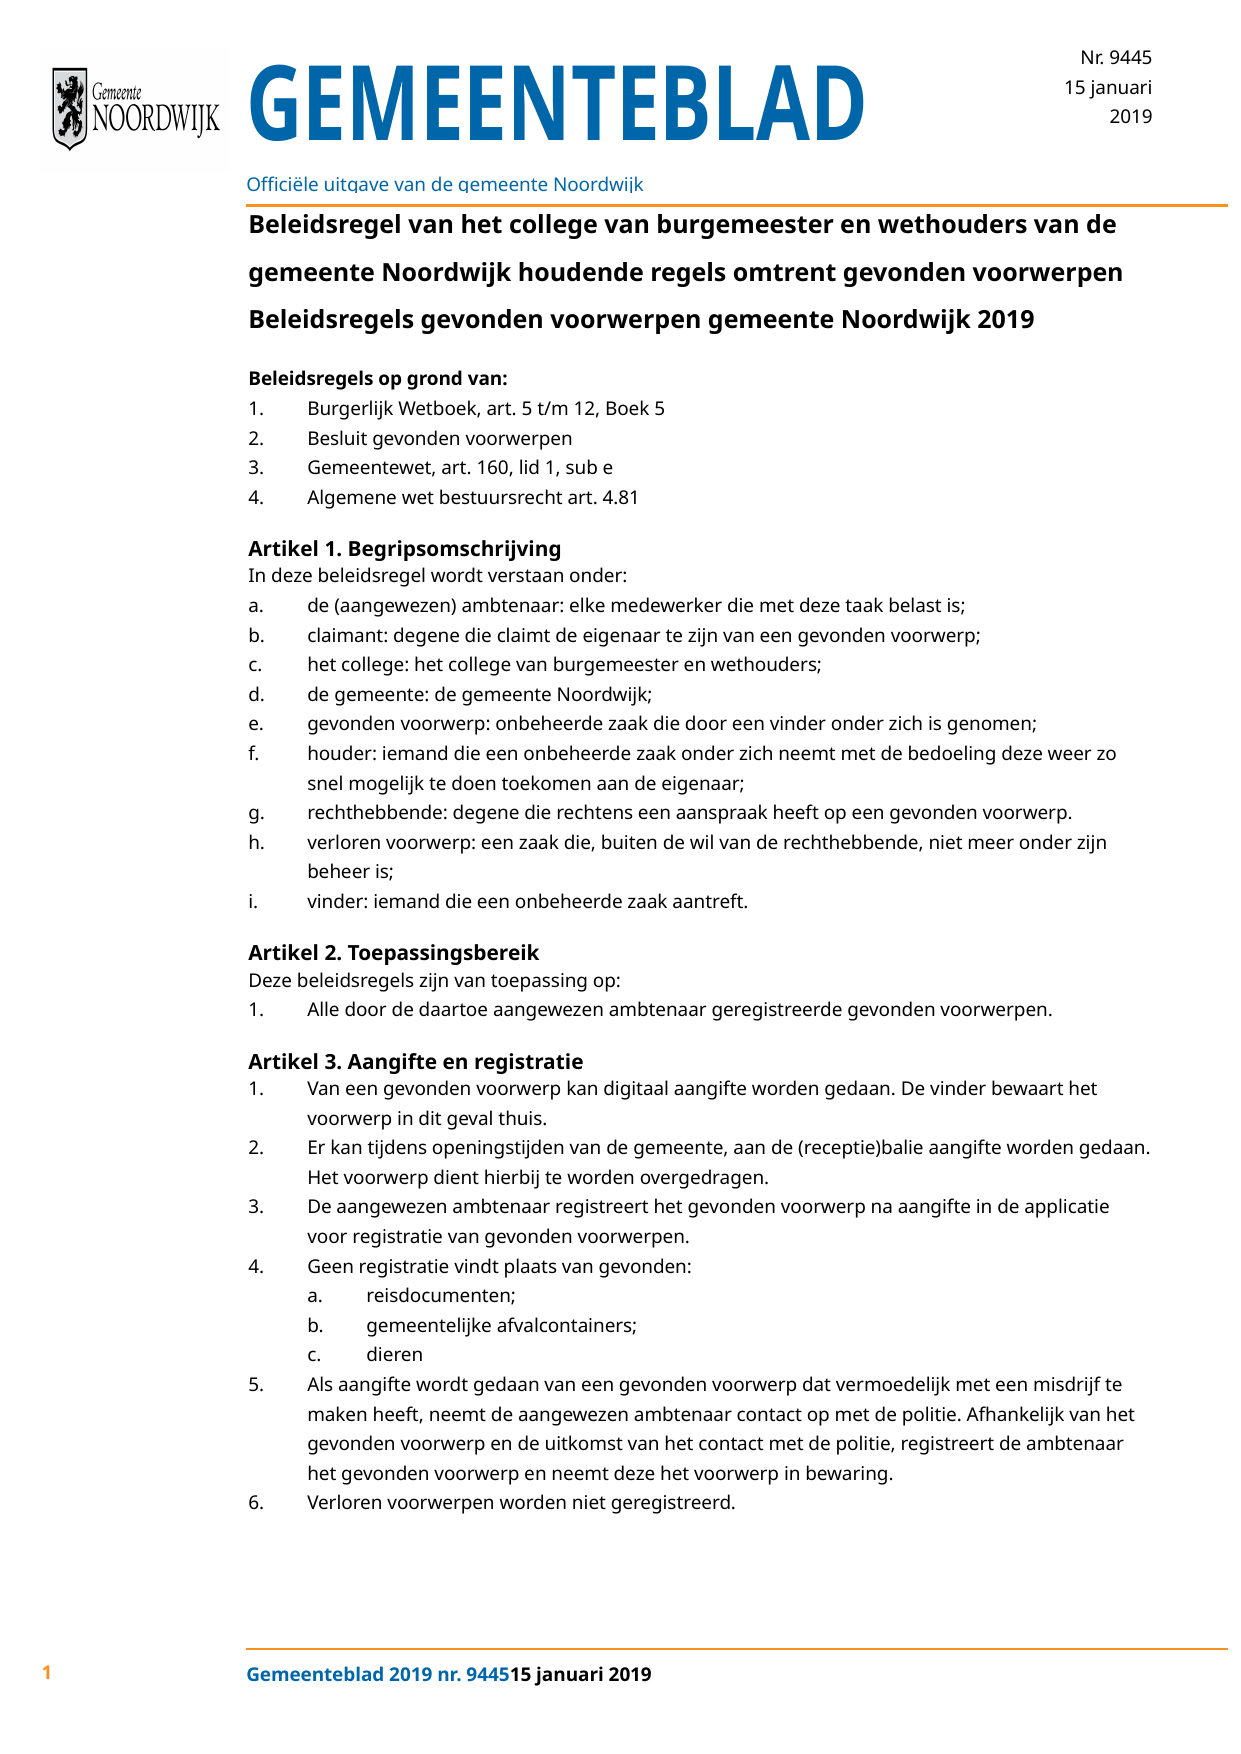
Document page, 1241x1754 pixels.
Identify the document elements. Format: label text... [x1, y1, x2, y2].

list vinder: iemand die een onbeheerde zaak aantreft. [248, 888, 1152, 914]
list Burgerlijk Wetboek, art. 5 t/m 12, Boek 5 [248, 395, 1152, 421]
list verloren voorwerp: een zaak die, buiten de wil van de rechthebbende, niet meer onder zijn beheer is; [248, 829, 1152, 884]
list de (aangewezen) ambtenaar: elke medewerker die met deze taak belast is; [248, 592, 1152, 618]
text Artikel 1. Begripsomschrijving [248, 534, 1152, 563]
list Gemeentewet, art. 160, lid 1, sub e [248, 454, 1152, 480]
list houder: iemand die een onbeheerde zaak onder zich neemt met de bedoeling deze weer zo snel mogelijk te doen toekomen aan de eigenaar; [248, 740, 1152, 796]
list dieren [307, 1342, 1152, 1367]
list Besluit gevonden voorwerpen [248, 425, 1152, 450]
text Beleidsregel van het college van burgemeester en wethouders van de gemeente Noordwijk houdende regels omtrent gevonden voorwerpen Beleidsregels gevonden voorwerpen gemeente Noordwijk 2019 [248, 207, 1152, 336]
list Alle door de daartoe aangewezen ambtenaar geregistreerde gevonden voorwerpen. [248, 997, 1152, 1022]
list het college: het college van burgemeester en wethouders; [248, 651, 1152, 677]
list Er kan tijdens openingstijden van de gemeente, aan de (receptie)balie aangifte worden gedaan. Het voorwerp dient hierbij te worden overgedragen. [248, 1134, 1152, 1190]
list Verloren voorwerpen worden niet geregistreerd. [248, 1489, 1152, 1515]
text Artikel 2. Toepassingsbereik [248, 938, 1152, 967]
list Van een gevonden voorwerp kan digitaal aangifte worden gedaan. De vinder bewaart het voorwerp in dit geval thuis. [248, 1075, 1152, 1131]
text In deze beleidsregel wordt verstaan onder: [248, 563, 1152, 588]
text Deze beleidsregels zijn van toepassing op: [248, 967, 1152, 993]
list Algemene wet bestuursrecht art. 4.81 [248, 484, 1152, 509]
list claimant: degene die claimt de eigenaar te zijn van een gevonden voorwerp; [248, 622, 1152, 648]
text Artikel 3. Aangifte en registratie [248, 1047, 1152, 1075]
text Beleidsregels op grond van: [248, 366, 1152, 391]
list reisdocumenten; [307, 1282, 1152, 1308]
list Geen registratie vindt plaats van gevonden: [248, 1253, 1152, 1279]
list gevonden voorwerp: onbeheerde zaak die door een vinder onder zich is genomen; [248, 711, 1152, 736]
list gemeentelijke afvalcontainers; [307, 1312, 1152, 1338]
list De aangewezen ambtenaar registreert het gevonden voorwerp na aangifte in de applicatie voor registratie van gevonden voorwerpen. [248, 1194, 1152, 1249]
picture [41, 47, 231, 172]
list de gemeente: de gemeente Noordwijk; [248, 681, 1152, 707]
list rechthebbende: degene die rechtens een aanspraak heeft op een gevonden voorwerp. [248, 799, 1152, 825]
list Als aangifte wordt gedaan van een gevonden voorwerp dat vermoedelijk met een misdrijf te maken heeft, neemt de aangewezen ambtenaar contact op met de politie. Afhankelijk van het gevonden voorwerp en de uitkomst van het contact met de politie, registreert de ambtenaar het gevonden voorwerp en neemt deze het voorwerp in bewaring. [248, 1371, 1152, 1486]
